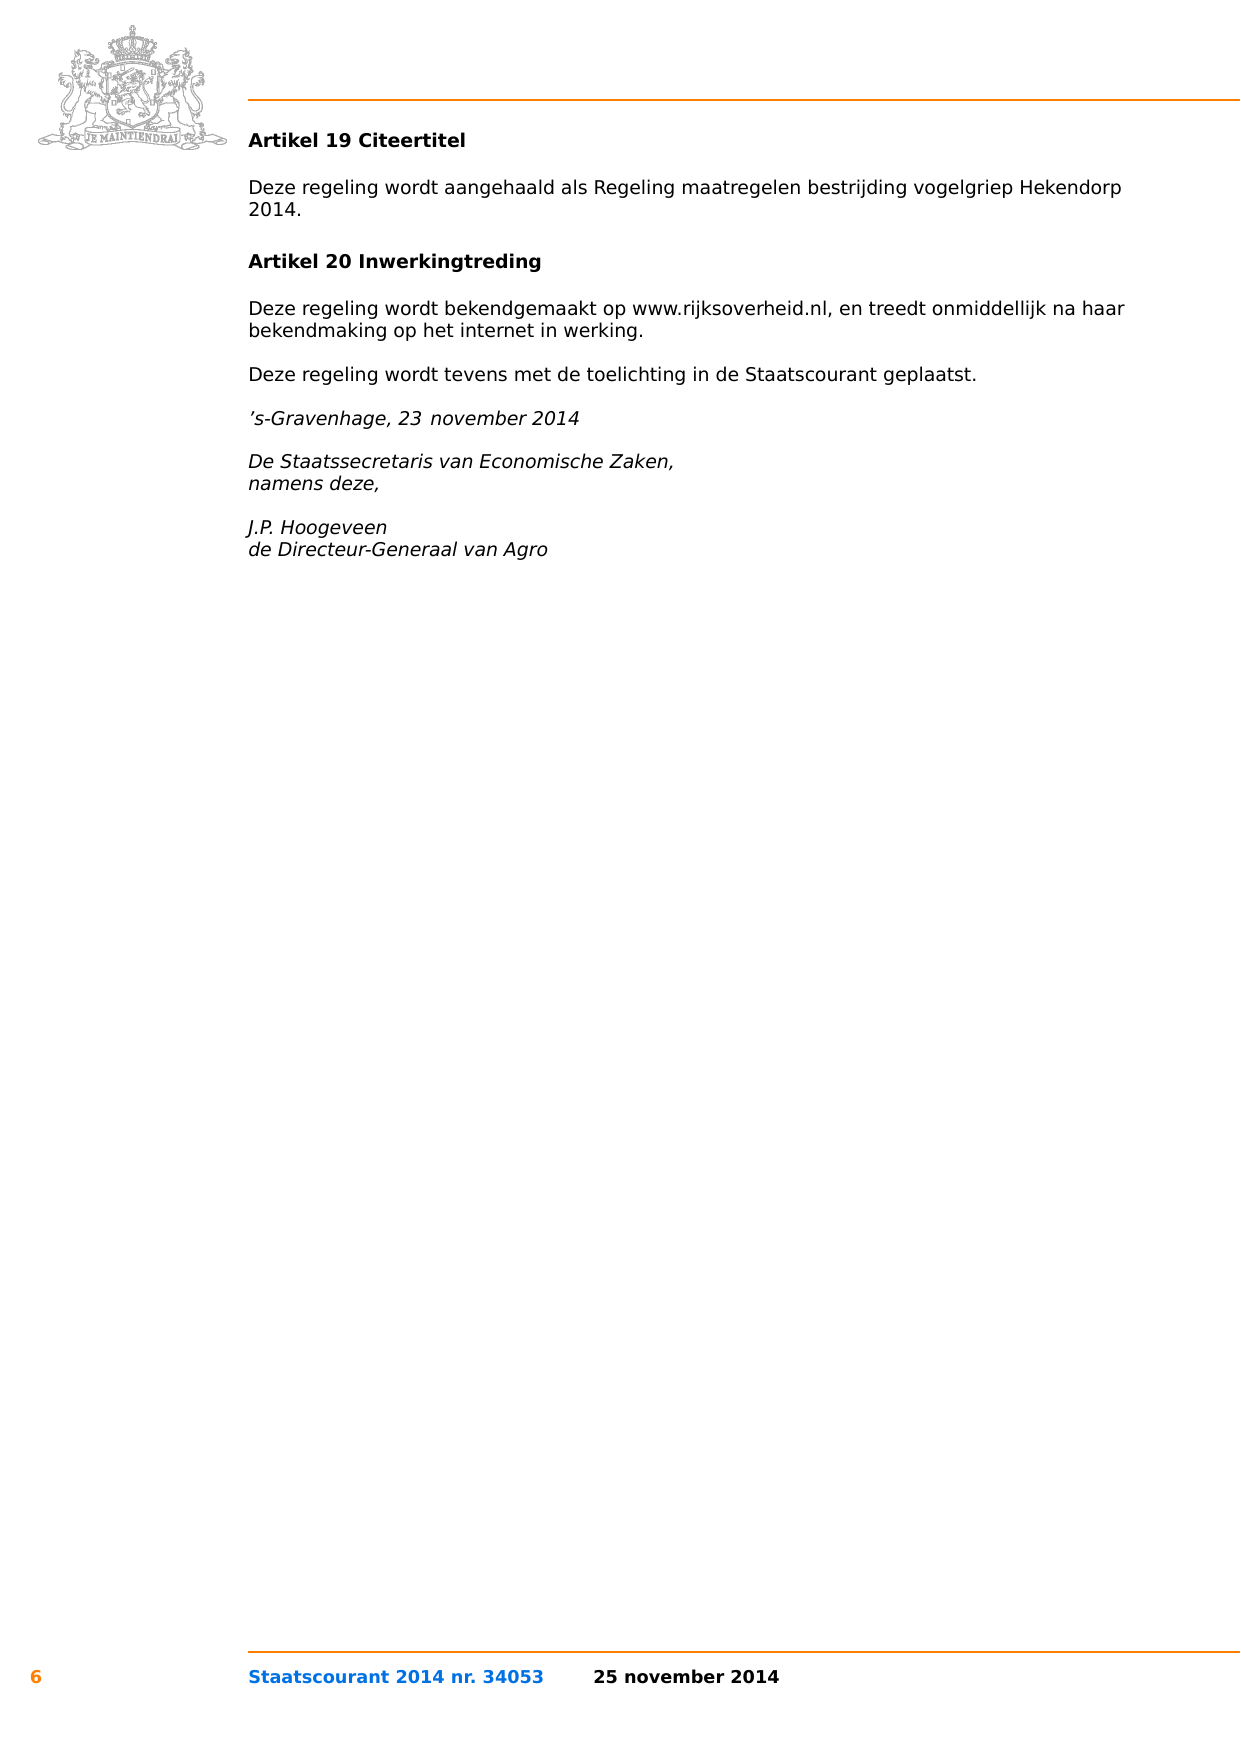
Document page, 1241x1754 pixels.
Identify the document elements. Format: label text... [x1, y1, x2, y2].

subtitle Artikel 20 Inwerkingtreding [248, 251, 1163, 273]
text Deze regeling wordt bekendgemaakt op www.rijksoverheid.nl, en treedt onmiddellijk na haar bekendmaking op het internet in werking. [248, 298, 1163, 342]
text ’s-Gravenhage, 23 november 2014 [248, 407, 1163, 429]
text De Staatssecretaris van Economische Zaken, namens deze, J.P. Hoogeveen de Directeur-Generaal van Agro [248, 451, 1163, 561]
picture [38, 25, 227, 150]
text Deze regeling wordt aangehaald als Regeling maatregelen bestrijding vogelgriep Hekendorp 2014. [248, 177, 1163, 221]
text Deze regeling wordt tevens met de toelichting in de Staatscourant geplaatst. [248, 364, 1163, 386]
subtitle Artikel 19 Citeertitel [248, 130, 1163, 152]
